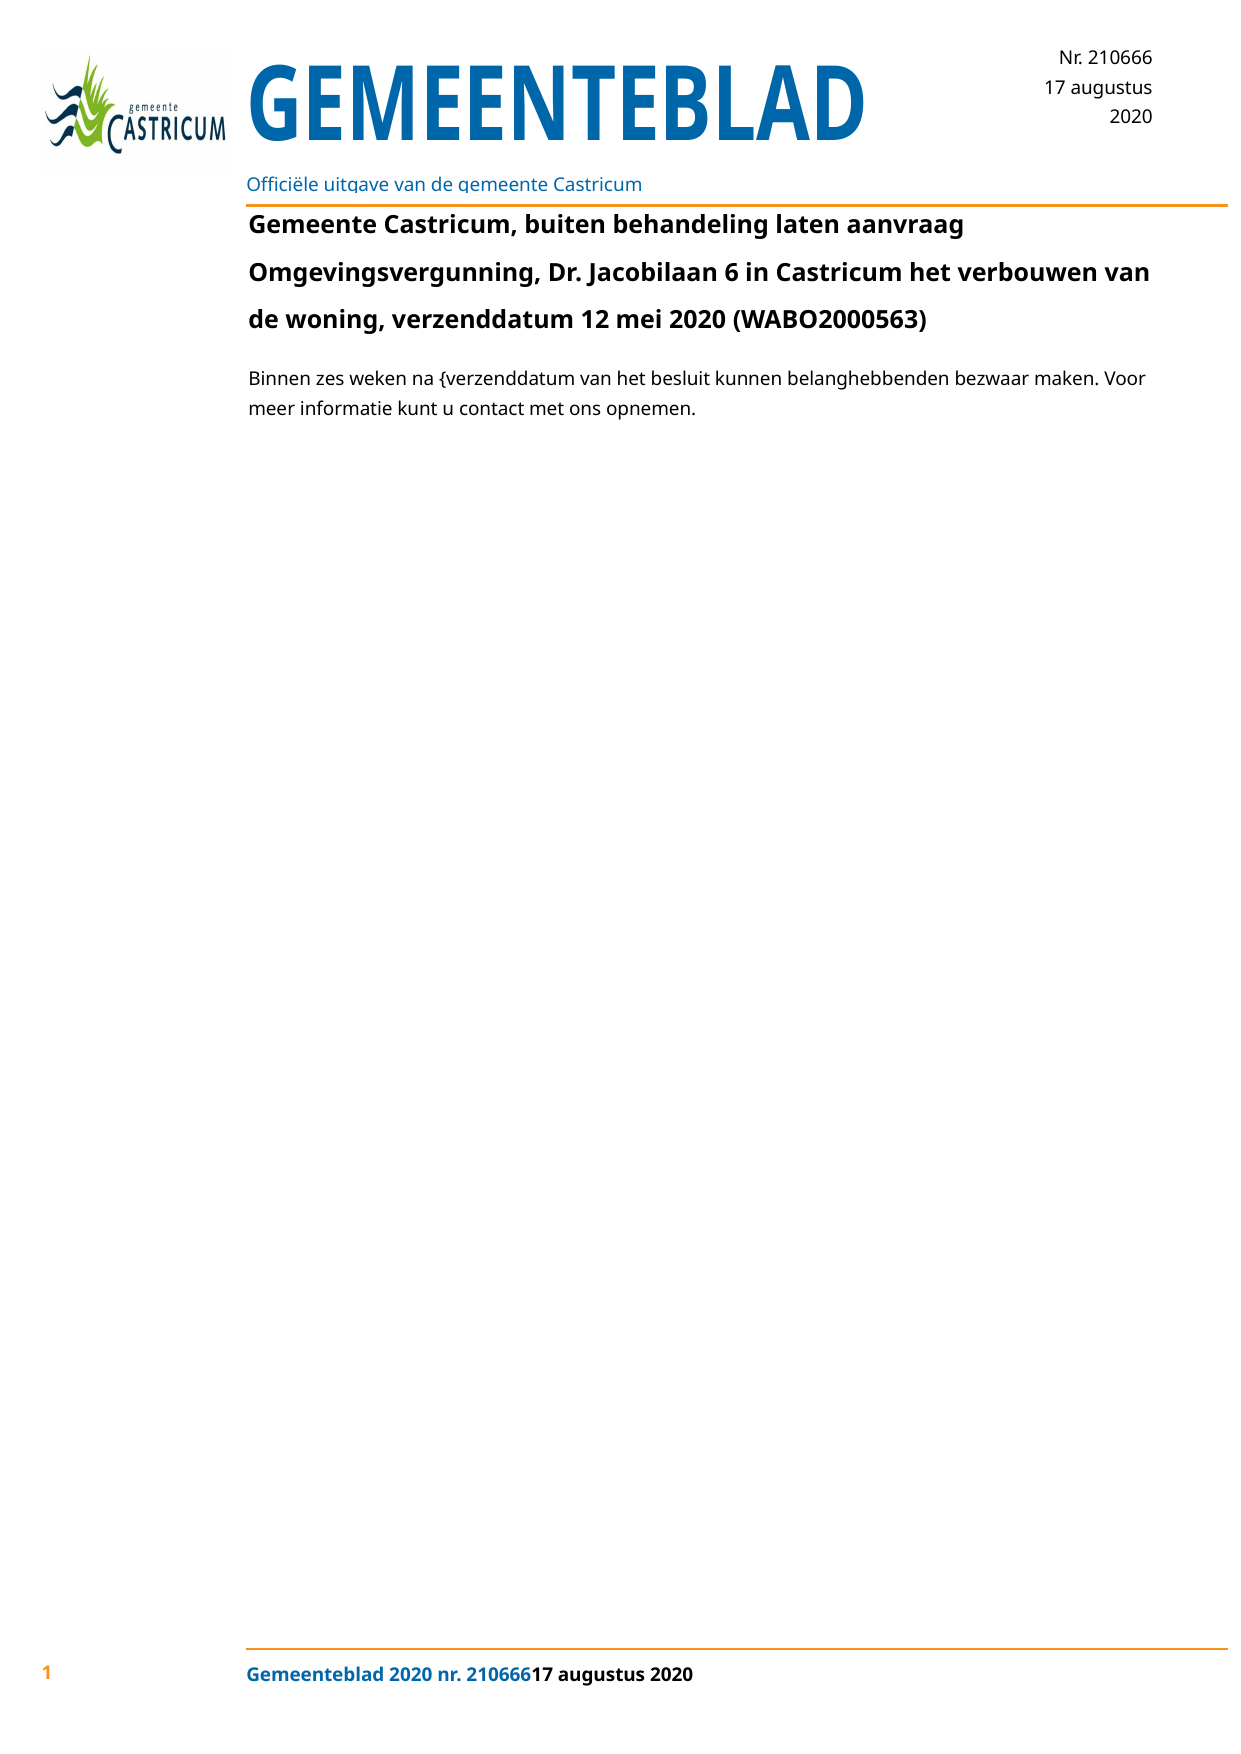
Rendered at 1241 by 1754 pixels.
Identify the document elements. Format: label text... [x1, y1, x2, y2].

picture [41, 47, 231, 172]
text Gemeente Castricum, buiten behandeling laten aanvraag Omgevingsvergunning, Dr. Jacobilaan 6 in Castricum het verbouwen van de woning, verzenddatum 12 mei 2020 (WABO2000563) [248, 207, 1152, 336]
text Binnen zes weken na {verzenddatum van het besluit kunnen belanghebbenden bezwaar maken. Voor meer informatie kunt u contact met ons opnemen. [248, 366, 1152, 421]
